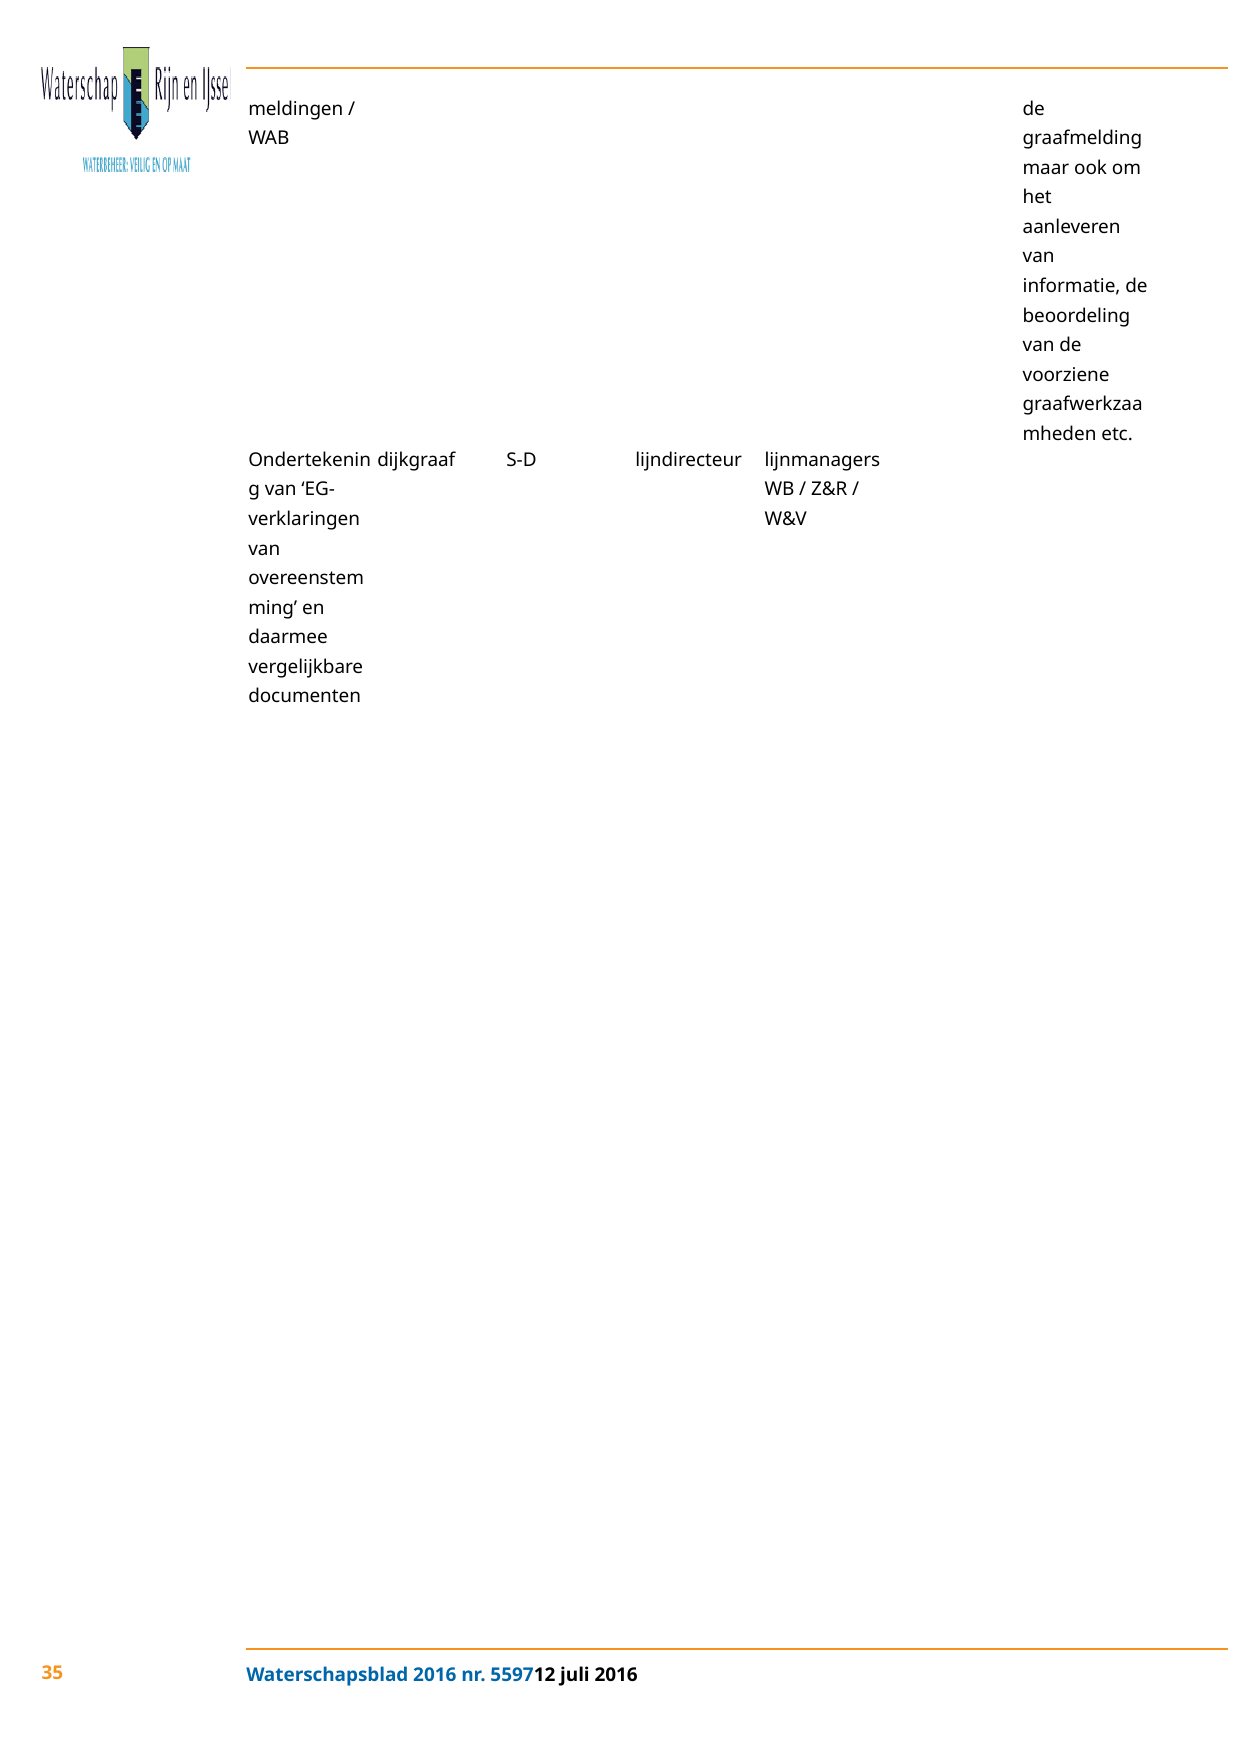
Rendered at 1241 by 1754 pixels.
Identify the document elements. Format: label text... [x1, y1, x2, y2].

table_cell S-D [506, 446, 635, 708]
table_cell [894, 446, 1022, 708]
table_cell [1023, 446, 1152, 708]
table_cell [377, 95, 506, 446]
table_cell meldingen / WAB [248, 95, 377, 446]
table_cell [764, 95, 893, 446]
table_cell lijndirecteur [635, 446, 764, 708]
table_cell lijnmanagers WB / Z&R / W&V [764, 446, 893, 708]
picture [41, 47, 231, 172]
table_cell [894, 95, 1022, 446]
table_cell Ondertekening van ‘EG-verklaringen van overeenstemming’ en daarmee vergelijkbare documenten [248, 446, 377, 708]
table_cell [506, 95, 635, 446]
table_cell de graafmelding maar ook om het aanleveren van informatie, de beoordeling van de voorziene graafwerkzaamheden etc. [1023, 95, 1152, 446]
table_cell [635, 95, 764, 446]
table_cell dijkgraaf [377, 446, 506, 708]
